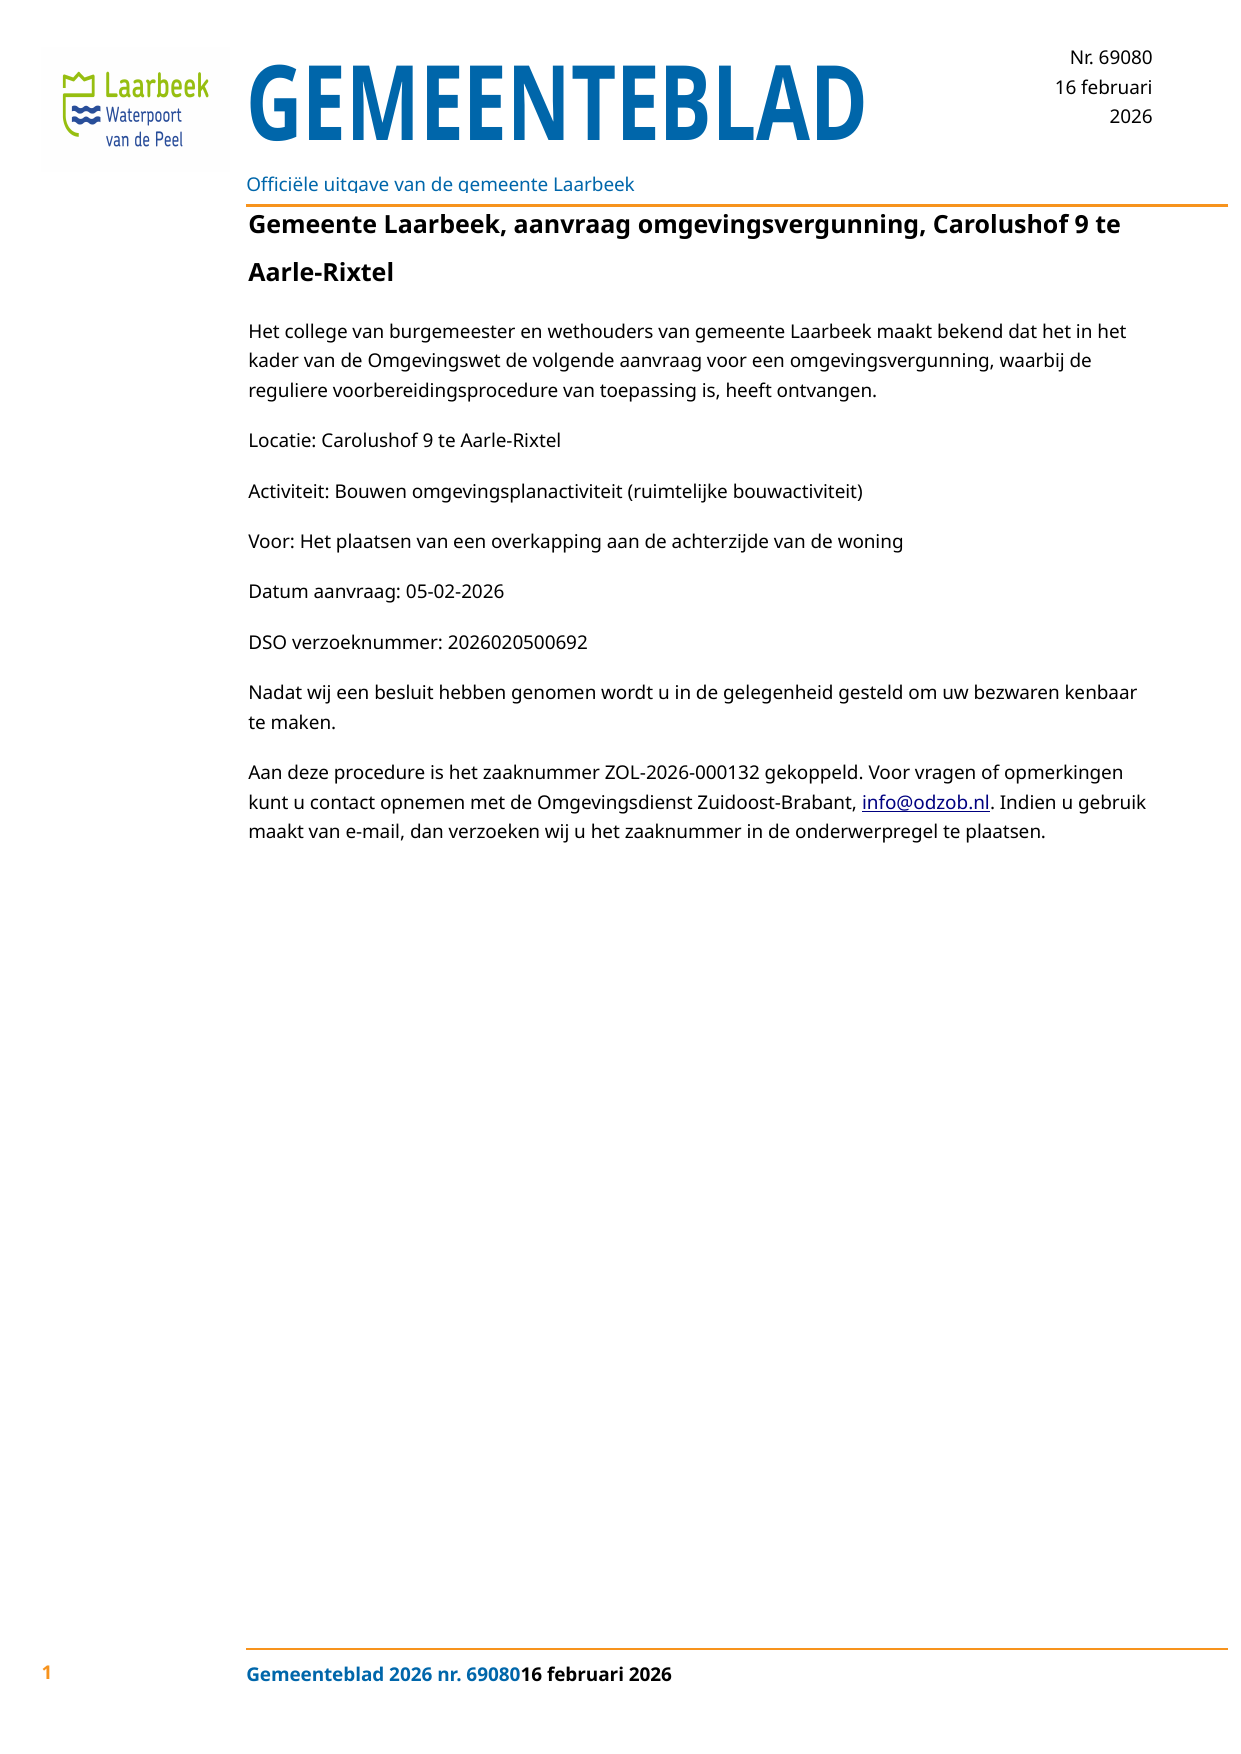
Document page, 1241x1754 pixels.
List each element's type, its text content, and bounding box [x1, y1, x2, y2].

text Aan deze procedure is het zaaknummer ZOL-2026-000132 gekoppeld. Voor vragen of opmerkingen kunt u contact opnemen met de Omgevingsdienst Zuidoost-Brabant, info@odzob.nl. Indien u gebruik maakt van e-mail, dan verzoeken wij u het zaaknummer in de onderwerpregel te plaatsen. [248, 759, 1152, 844]
text Gemeente Laarbeek, aanvraag omgevingsvergunning, Carolushof 9 te Aarle-Rixtel [248, 207, 1152, 288]
text Datum aanvraag: 05-02-2026 [248, 579, 1152, 604]
text DSO verzoeknummer: 2026020500692 [248, 629, 1152, 655]
text Voor: Het plaatsen van een overkapping aan de achterzijde van de woning [248, 528, 1152, 554]
text Het college van burgemeester en wethouders van gemeente Laarbeek maakt bekend dat het in het kader van de Omgevingswet de volgende aanvraag voor een omgevingsvergunning, waarbij de reguliere voorbereidingsprocedure van toepassing is, heeft ontvangen. [248, 318, 1152, 403]
text Locatie: Carolushof 9 te Aarle-Rixtel [248, 427, 1152, 453]
text Activiteit: Bouwen omgevingsplanactiviteit (ruimtelijke bouwactiviteit) [248, 478, 1152, 504]
text Nadat wij een besluit hebben genomen wordt u in de gelegenheid gesteld om uw bezwaren kenbaar te maken. [248, 679, 1152, 735]
picture [41, 47, 231, 172]
